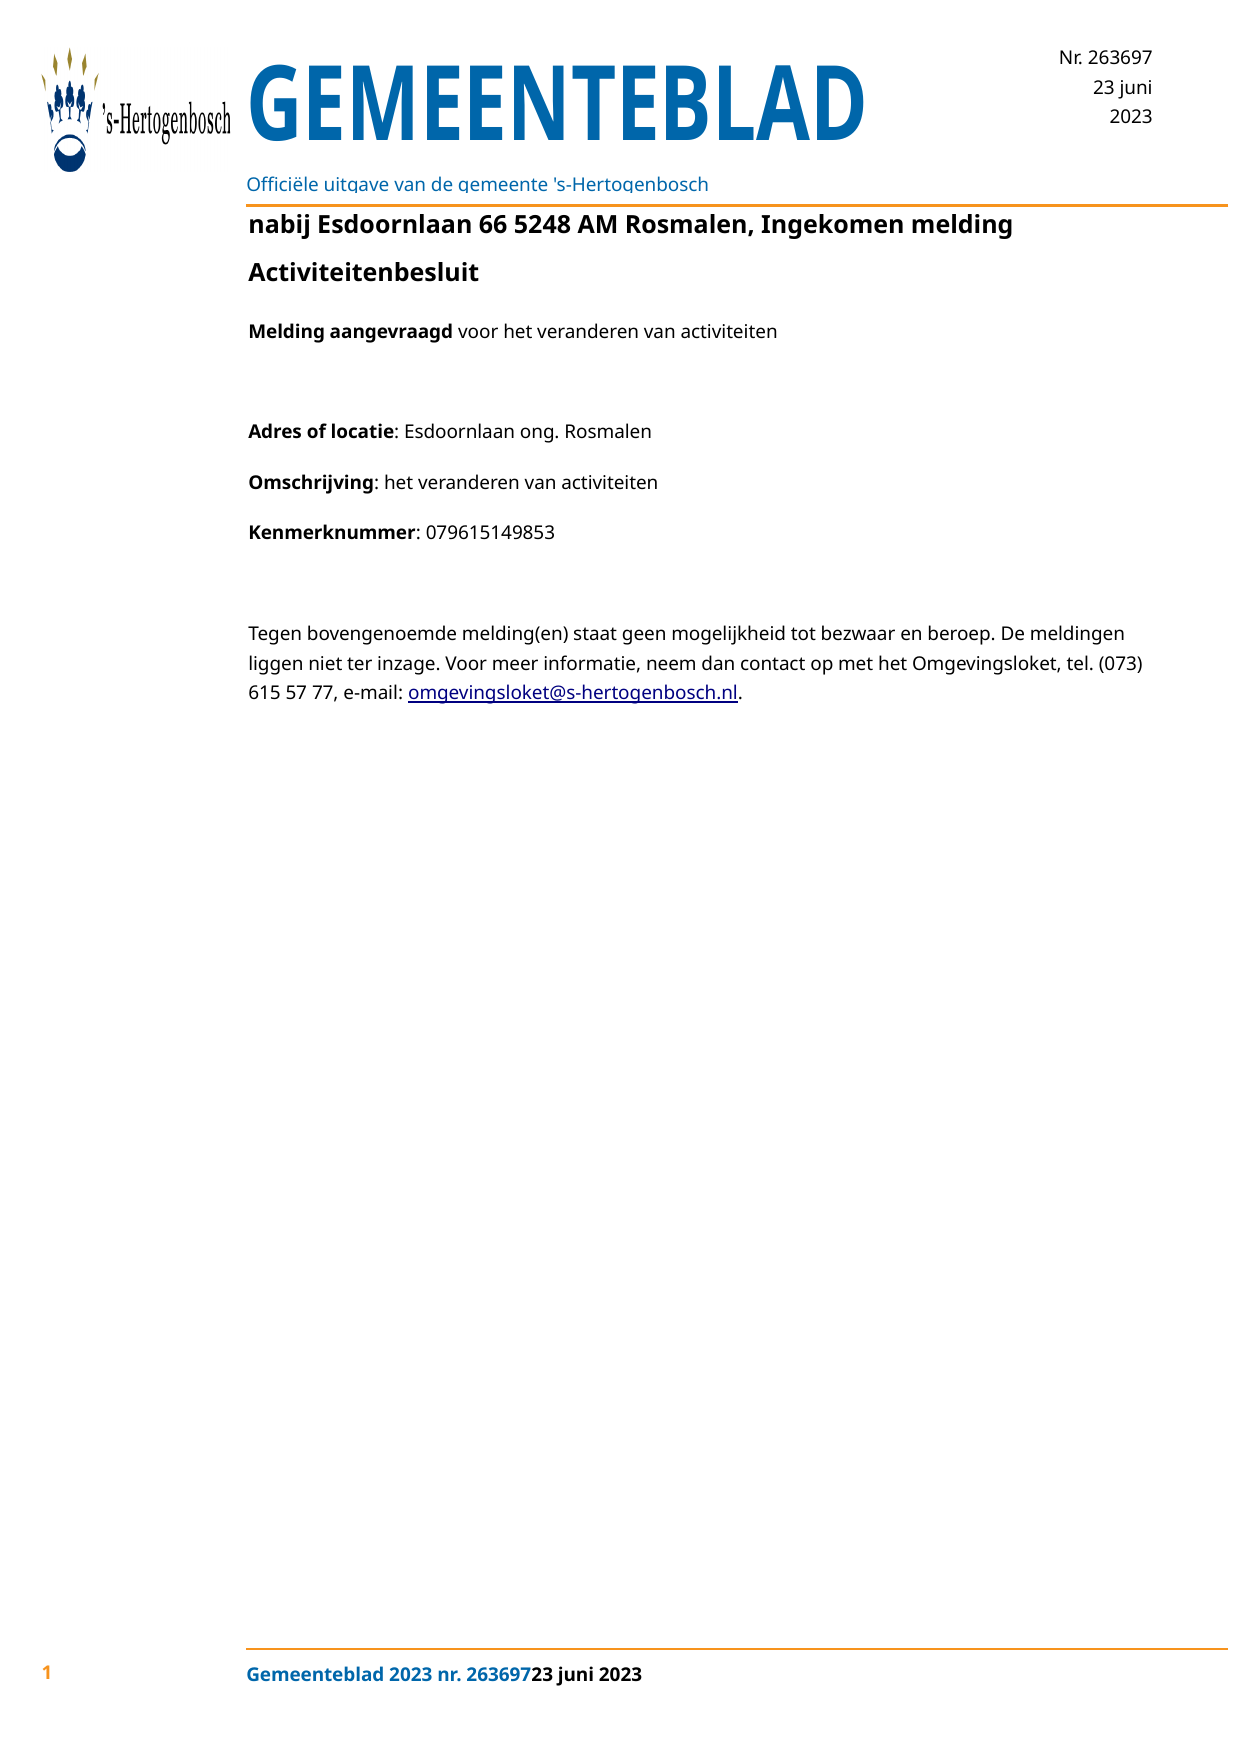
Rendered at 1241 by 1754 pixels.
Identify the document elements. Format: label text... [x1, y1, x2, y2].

picture [41, 47, 231, 172]
text Tegen bovengenoemde melding(en) staat geen mogelijkheid tot bezwaar en beroep. De meldingen liggen niet ter inzage. Voor meer informatie, neem dan contact op met het Omgevingsloket, tel. (073) 615 57 77, e-mail: omgevingsloket@s-hertogenbosch.nl. [248, 620, 1152, 705]
text nabij Esdoornlaan 66 5248 AM Rosmalen, Ingekomen melding Activiteitenbesluit [248, 207, 1152, 288]
text Adres of locatie: Esdoornlaan ong. Rosmalen [248, 419, 1152, 444]
text Omschrijving: het veranderen van activiteiten [248, 469, 1152, 495]
text Kenmerknummer: 079615149853 [248, 519, 1152, 545]
text Melding aangevraagd voor het veranderen van activiteiten [248, 318, 1152, 344]
